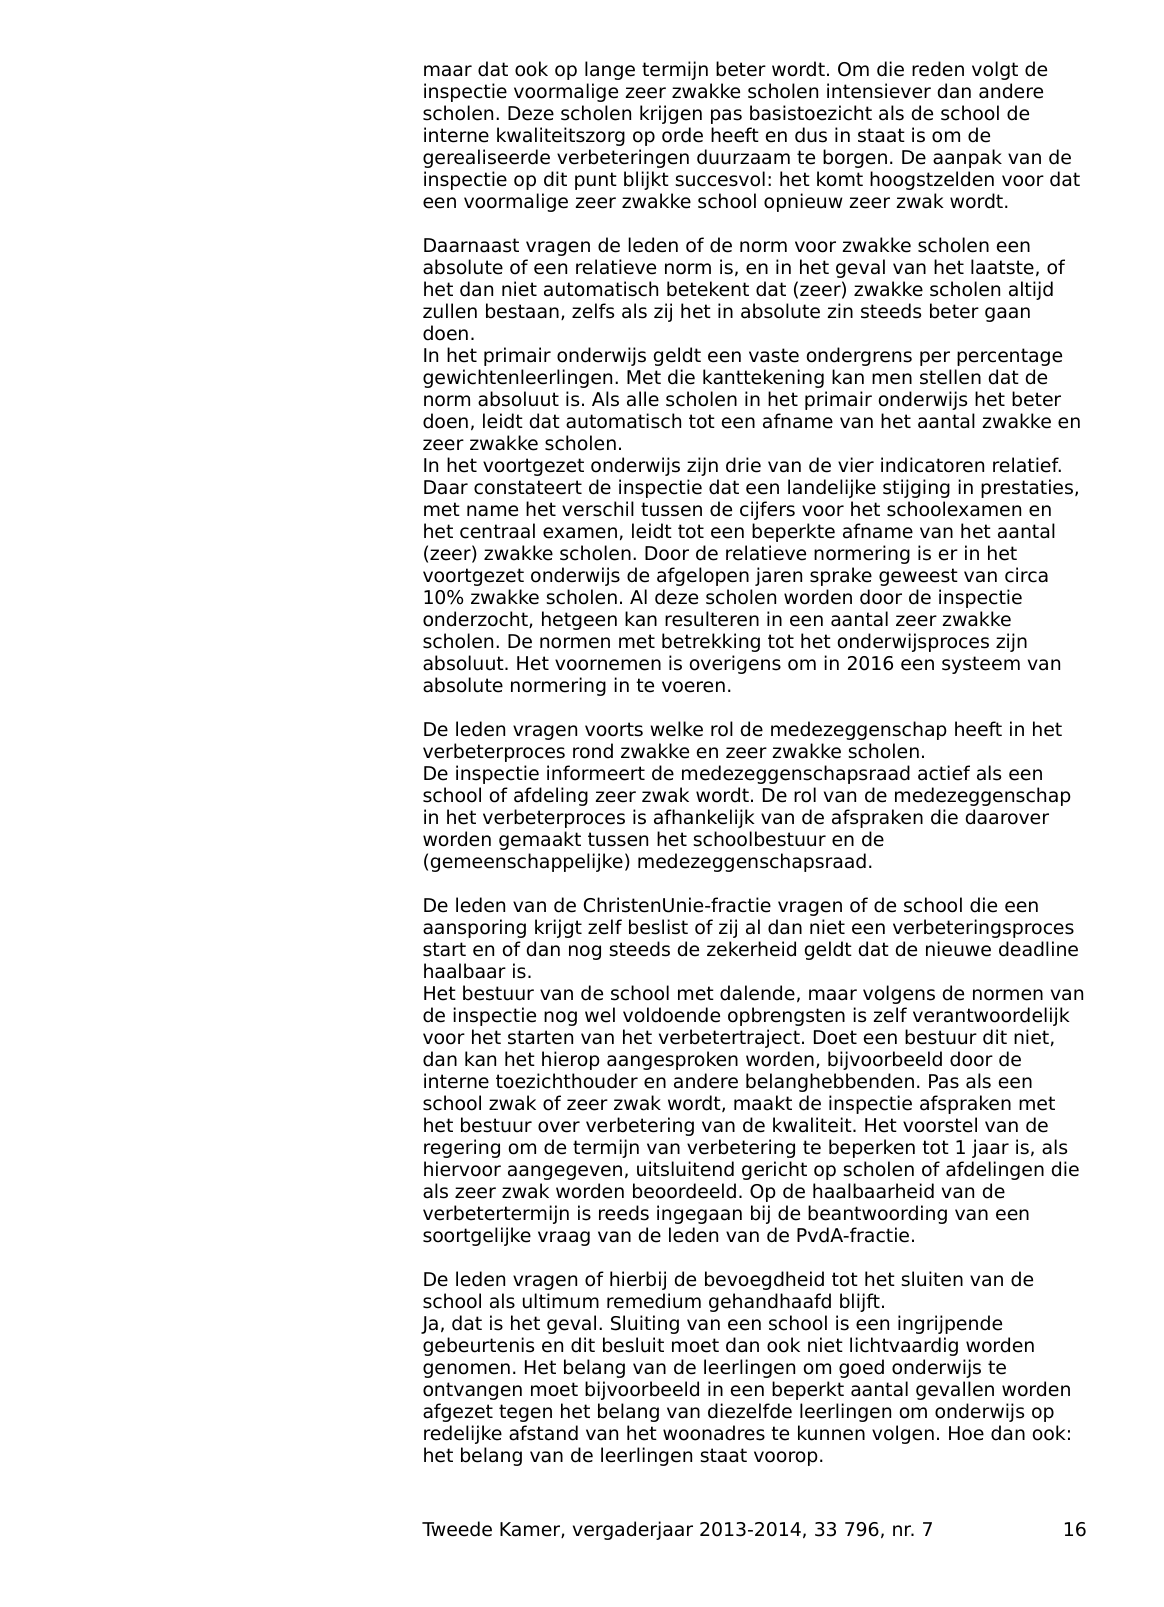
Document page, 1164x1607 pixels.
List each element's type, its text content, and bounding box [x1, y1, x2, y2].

text In het primair onderwijs geldt een vaste ondergrens per percentage gewichtenleerlingen. Met die kanttekening kan men stellen dat de norm absoluut is. Als alle scholen in het primair onderwijs het beter doen, leidt dat automatisch tot een afname van het aantal zwakke en zeer zwakke scholen. [422, 345, 1087, 455]
text In het voortgezet onderwijs zijn drie van de vier indicatoren relatief. Daar constateert de inspectie dat een landelijke stijging in prestaties, met name het verschil tussen de cijfers voor het schoolexamen en het centraal examen, leidt tot een beperkte afname van het aantal (zeer) zwakke scholen. Door de relatieve normering is er in het voortgezet onderwijs de afgelopen jaren sprake geweest van circa 10% zwakke scholen. Al deze scholen worden door de inspectie onderzocht, hetgeen kan resulteren in een aantal zeer zwakke scholen. De normen met betrekking tot het onderwijsproces zijn absoluut. Het voornemen is overigens om in 2016 een systeem van absolute normering in te voeren. [422, 455, 1087, 697]
text maar dat ook op lange termijn beter wordt. Om die reden volgt de inspectie voormalige zeer zwakke scholen intensiever dan andere scholen. Deze scholen krijgen pas basistoezicht als de school de interne kwaliteitszorg op orde heeft en dus in staat is om de gerealiseerde verbeteringen duurzaam te borgen. De aanpak van de inspectie op dit punt blijkt succesvol: het komt hoogstzelden voor dat een voormalige zeer zwakke school opnieuw zeer zwak wordt. [422, 59, 1087, 213]
text De leden vragen voorts welke rol de medezeggenschap heeft in het verbeterproces rond zwakke en zeer zwakke scholen. [422, 719, 1087, 763]
text Ja, dat is het geval. Sluiting van een school is een ingrijpende gebeurtenis en dit besluit moet dan ook niet lichtvaardig worden genomen. Het belang van de leerlingen om goed onderwijs te ontvangen moet bijvoorbeeld in een beperkt aantal gevallen worden afgezet tegen het belang van diezelfde leerlingen om onderwijs op redelijke afstand van het woonadres te kunnen volgen. Hoe dan ook: het belang van de leerlingen staat voorop. [422, 1313, 1087, 1467]
text Het bestuur van de school met dalende, maar volgens de normen van de inspectie nog wel voldoende opbrengsten is zelf verantwoordelijk voor het starten van het verbetertraject. Doet een bestuur dit niet, dan kan het hierop aangesproken worden, bijvoorbeeld door de interne toezichthouder en andere belanghebbenden. Pas als een school zwak of zeer zwak wordt, maakt de inspectie afspraken met het bestuur over verbetering van de kwaliteit. Het voorstel van de regering om de termijn van verbetering te beperken tot 1 jaar is, als hiervoor aangegeven, uitsluitend gericht op scholen of afdelingen die als zeer zwak worden beoordeeld. Op de haalbaarheid van de verbetertermijn is reeds ingegaan bij de beantwoording van een soortgelijke vraag van de leden van de PvdA-fractie. [422, 983, 1087, 1247]
text De leden vragen of hierbij de bevoegdheid tot het sluiten van de school als ultimum remedium gehandhaafd blijft. [422, 1269, 1087, 1313]
text Daarnaast vragen de leden of de norm voor zwakke scholen een absolute of een relatieve norm is, en in het geval van het laatste, of het dan niet automatisch betekent dat (zeer) zwakke scholen altijd zullen bestaan, zelfs als zij het in absolute zin steeds beter gaan doen. [422, 235, 1087, 345]
text De inspectie informeert de medezeggenschapsraad actief als een school of afdeling zeer zwak wordt. De rol van de medezeggenschap in het verbeterproces is afhankelijk van de afspraken die daarover worden gemaakt tussen het schoolbestuur en de (gemeenschappelijke) medezeggenschapsraad. [422, 763, 1087, 873]
text De leden van de ChristenUnie-fractie vragen of de school die een aansporing krijgt zelf beslist of zij al dan niet een verbeteringsproces start en of dan nog steeds de zekerheid geldt dat de nieuwe deadline haalbaar is. [422, 895, 1087, 983]
